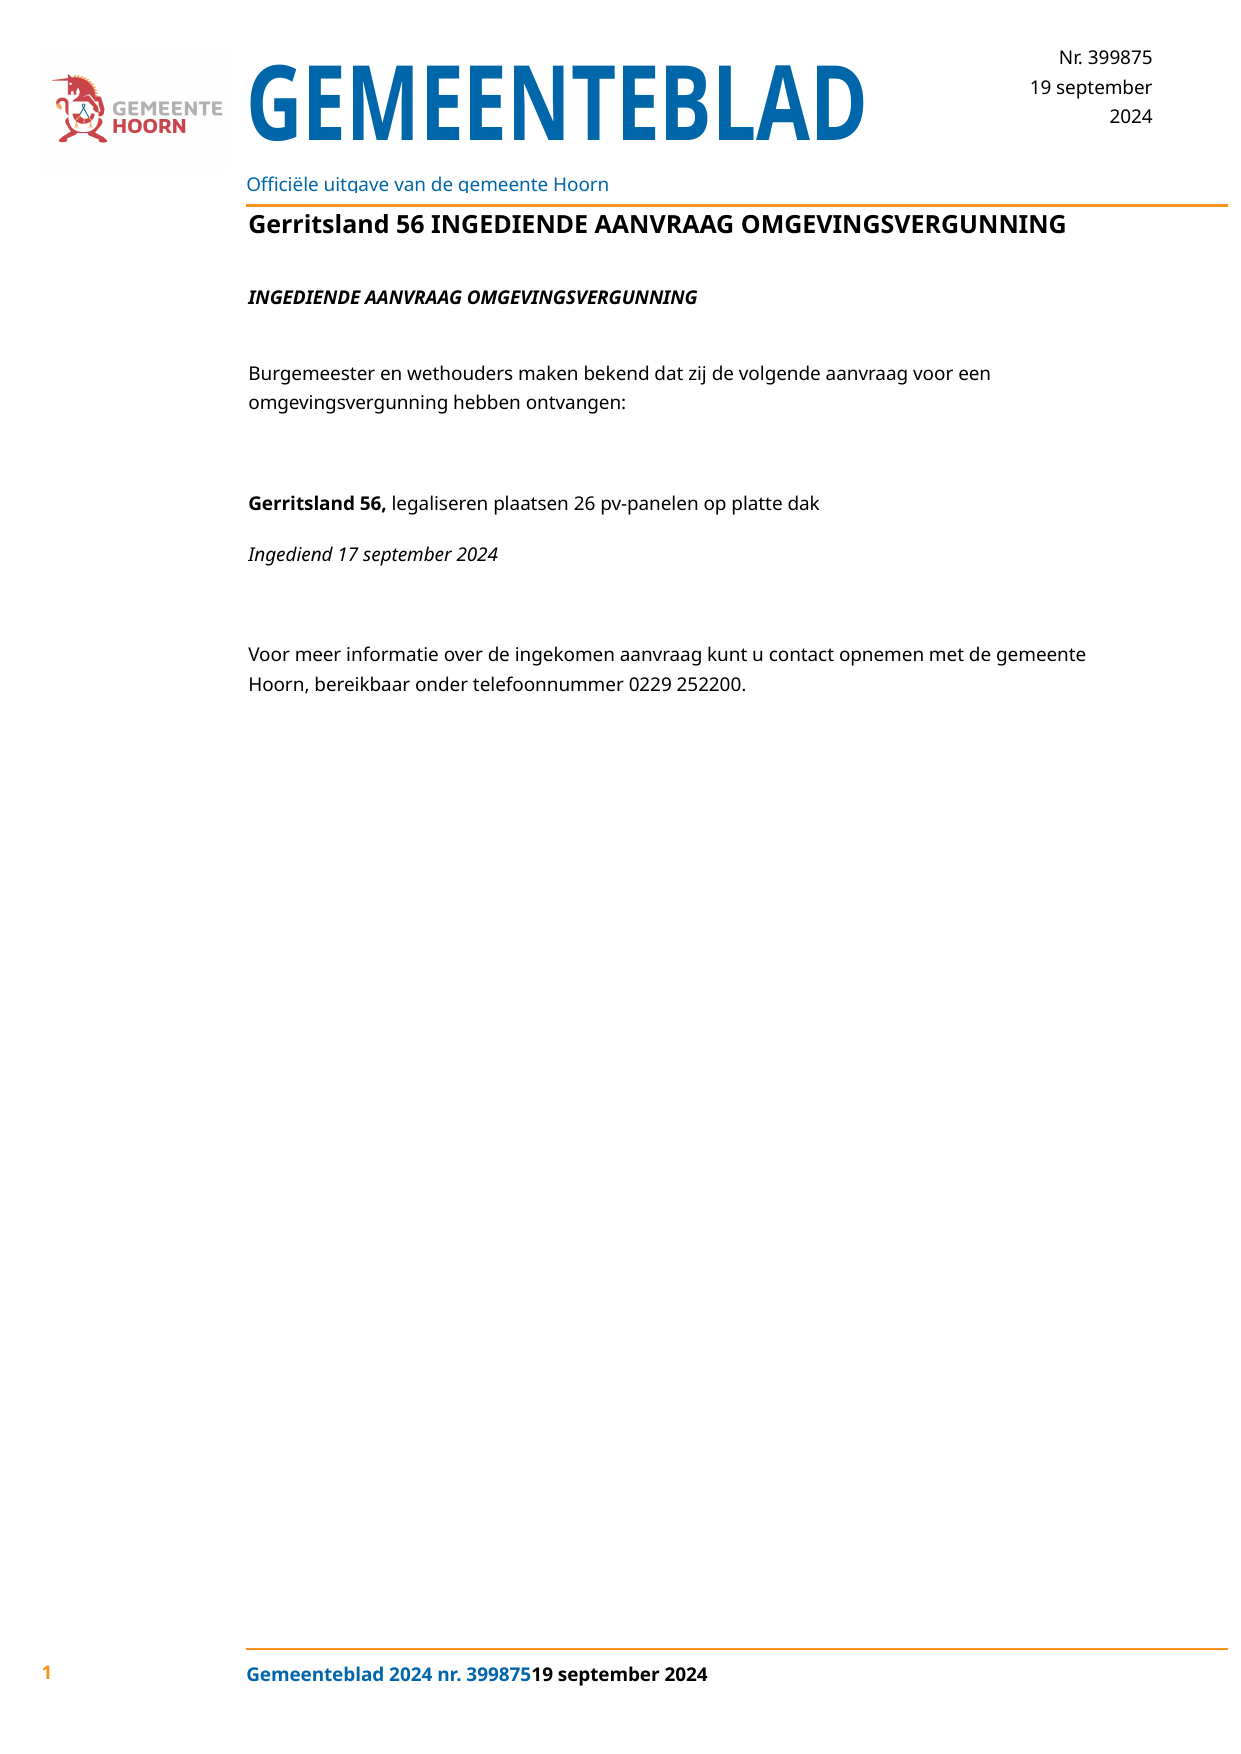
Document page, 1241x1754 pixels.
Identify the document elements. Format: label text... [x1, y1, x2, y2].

text Gerritsland 56 INGEDIENDE AANVRAAG OMGEVINGSVERGUNNING [248, 207, 1152, 241]
text Burgemeester en wethouders maken bekend dat zij de volgende aanvraag voor een omgevingsvergunning hebben ontvangen: [248, 360, 1152, 415]
text Gerritsland 56, legaliseren plaatsen 26 pv-panelen op platte dak [248, 490, 1152, 516]
text Ingediend 17 september 2024 [248, 541, 1152, 567]
picture [41, 47, 231, 172]
text INGEDIENDE AANVRAAG OMGEVINGSVERGUNNING [248, 284, 1152, 309]
text Voor meer informatie over de ingekomen aanvraag kunt u contact opnemen met de gemeente Hoorn, bereikbaar onder telefoonnummer 0229 252200. [248, 642, 1152, 697]
